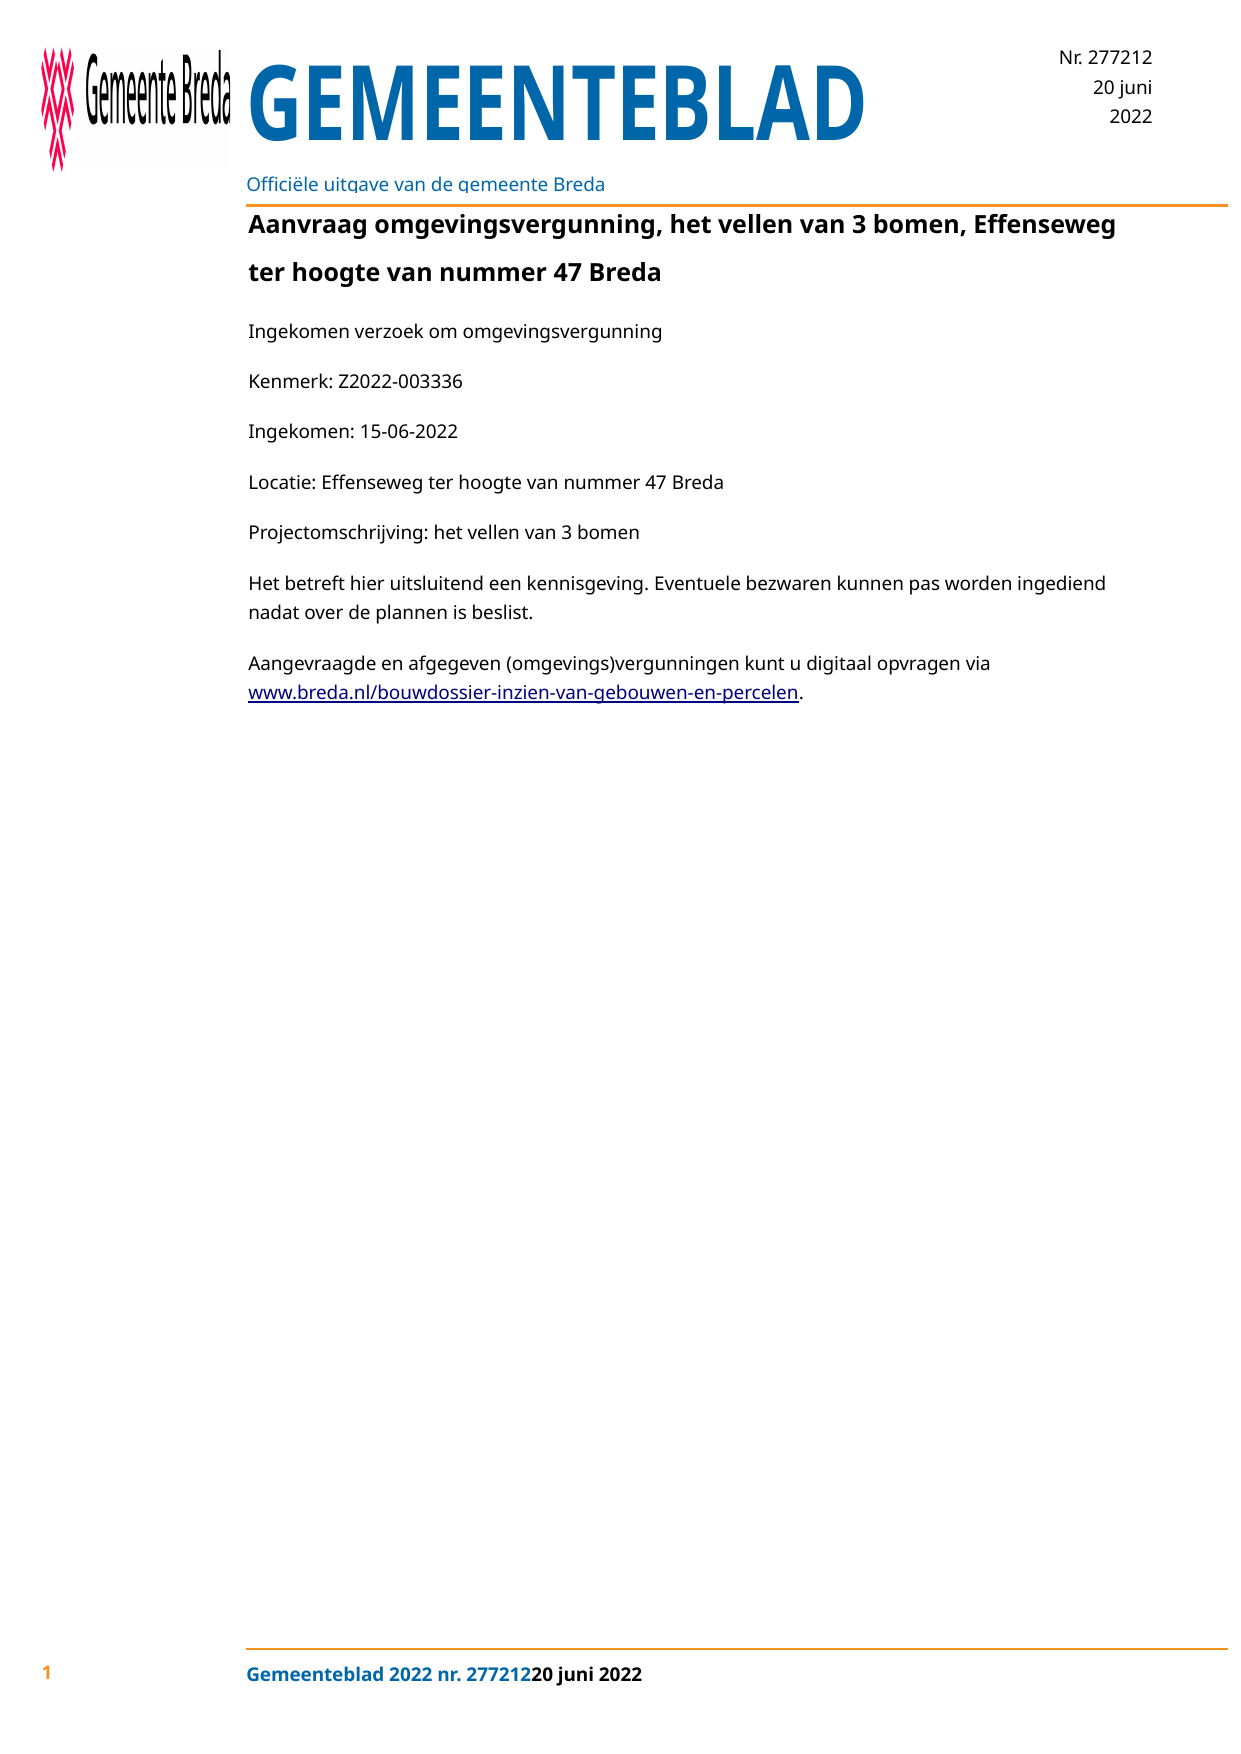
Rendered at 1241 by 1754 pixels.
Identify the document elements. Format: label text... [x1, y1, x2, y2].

text Locatie: Effenseweg ter hoogte van nummer 47 Breda [248, 469, 1152, 495]
text Het betreft hier uitsluitend een kennisgeving. Eventuele bezwaren kunnen pas worden ingediend nadat over de plannen is beslist. [248, 570, 1152, 625]
text Ingekomen verzoek om omgevingsvergunning [248, 318, 1152, 344]
text Ingekomen: 15-06-2022 [248, 419, 1152, 444]
text Aanvraag omgevingsvergunning, het vellen van 3 bomen, Effenseweg ter hoogte van nummer 47 Breda [248, 207, 1152, 288]
picture [41, 47, 231, 172]
text Kenmerk: Z2022-003336 [248, 368, 1152, 394]
text Projectomschrijving: het vellen van 3 bomen [248, 519, 1152, 545]
text Aangevraagde en afgegeven (omgevings)vergunningen kunt u digitaal opvragen via www.breda.nl/bouwdossier-inzien-van-gebouwen-en-percelen. [248, 650, 1152, 705]
